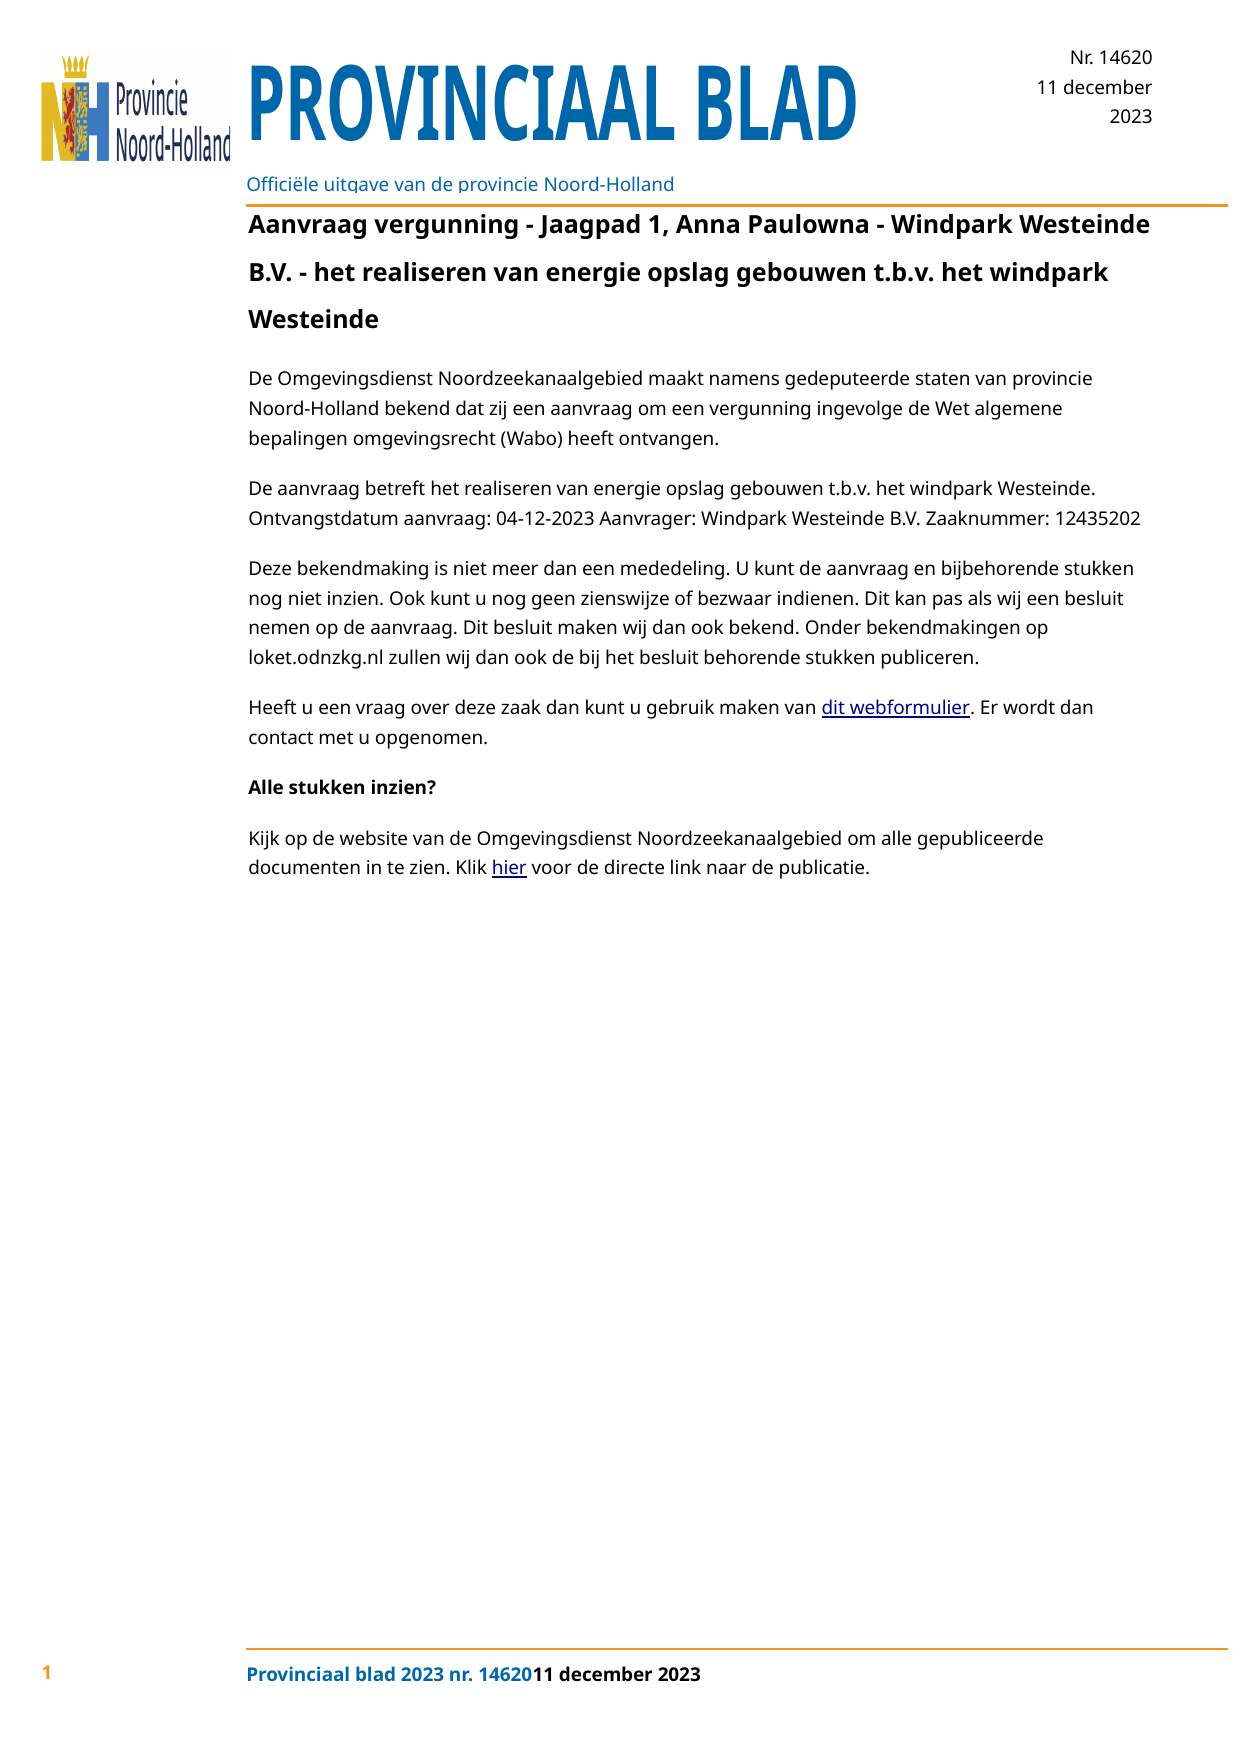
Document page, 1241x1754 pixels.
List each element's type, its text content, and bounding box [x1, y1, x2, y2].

text De aanvraag betreft het realiseren van energie opslag gebouwen t.b.v. het windpark Westeinde. Ontvangstdatum aanvraag: 04-12-2023 Aanvrager: Windpark Westeinde B.V. Zaaknummer: 12435202 [248, 475, 1152, 530]
text De Omgevingsdienst Noordzeekanaalgebied maakt namens gedeputeerde staten van provincie Noord-Holland bekend dat zij een aanvraag om een vergunning ingevolge de Wet algemene bepalingen omgevingsrecht (Wabo) heeft ontvangen. [248, 366, 1152, 450]
picture [41, 47, 231, 172]
text Deze bekendmaking is niet meer dan een mededeling. U kunt de aanvraag en bijbehorende stukken nog niet inzien. Ook kunt u nog geen zienswijze of bezwaar indienen. Dit kan pas als wij een besluit nemen op de aanvraag. Dit besluit maken wij dan ook bekend. Onder bekendmakingen op loket.odnzkg.nl zullen wij dan ook de bij het besluit behorende stukken publiceren. [248, 555, 1152, 669]
text Aanvraag vergunning - Jaagpad 1, Anna Paulowna - Windpark Westeinde B.V. - het realiseren van energie opslag gebouwen t.b.v. het windpark Westeinde [248, 207, 1152, 336]
text Kijk op de website van de Omgevingsdienst Noordzeekanaalgebied om alle gepubliceerde documenten in te zien. Klik hier voor de directe link naar de publicatie. [248, 825, 1152, 880]
text Heeft u een vraag over deze zaak dan kunt u gebruik maken van dit webformulier. Er wordt dan contact met u opgenomen. [248, 694, 1152, 749]
text Alle stukken inzien? [248, 774, 1152, 800]
